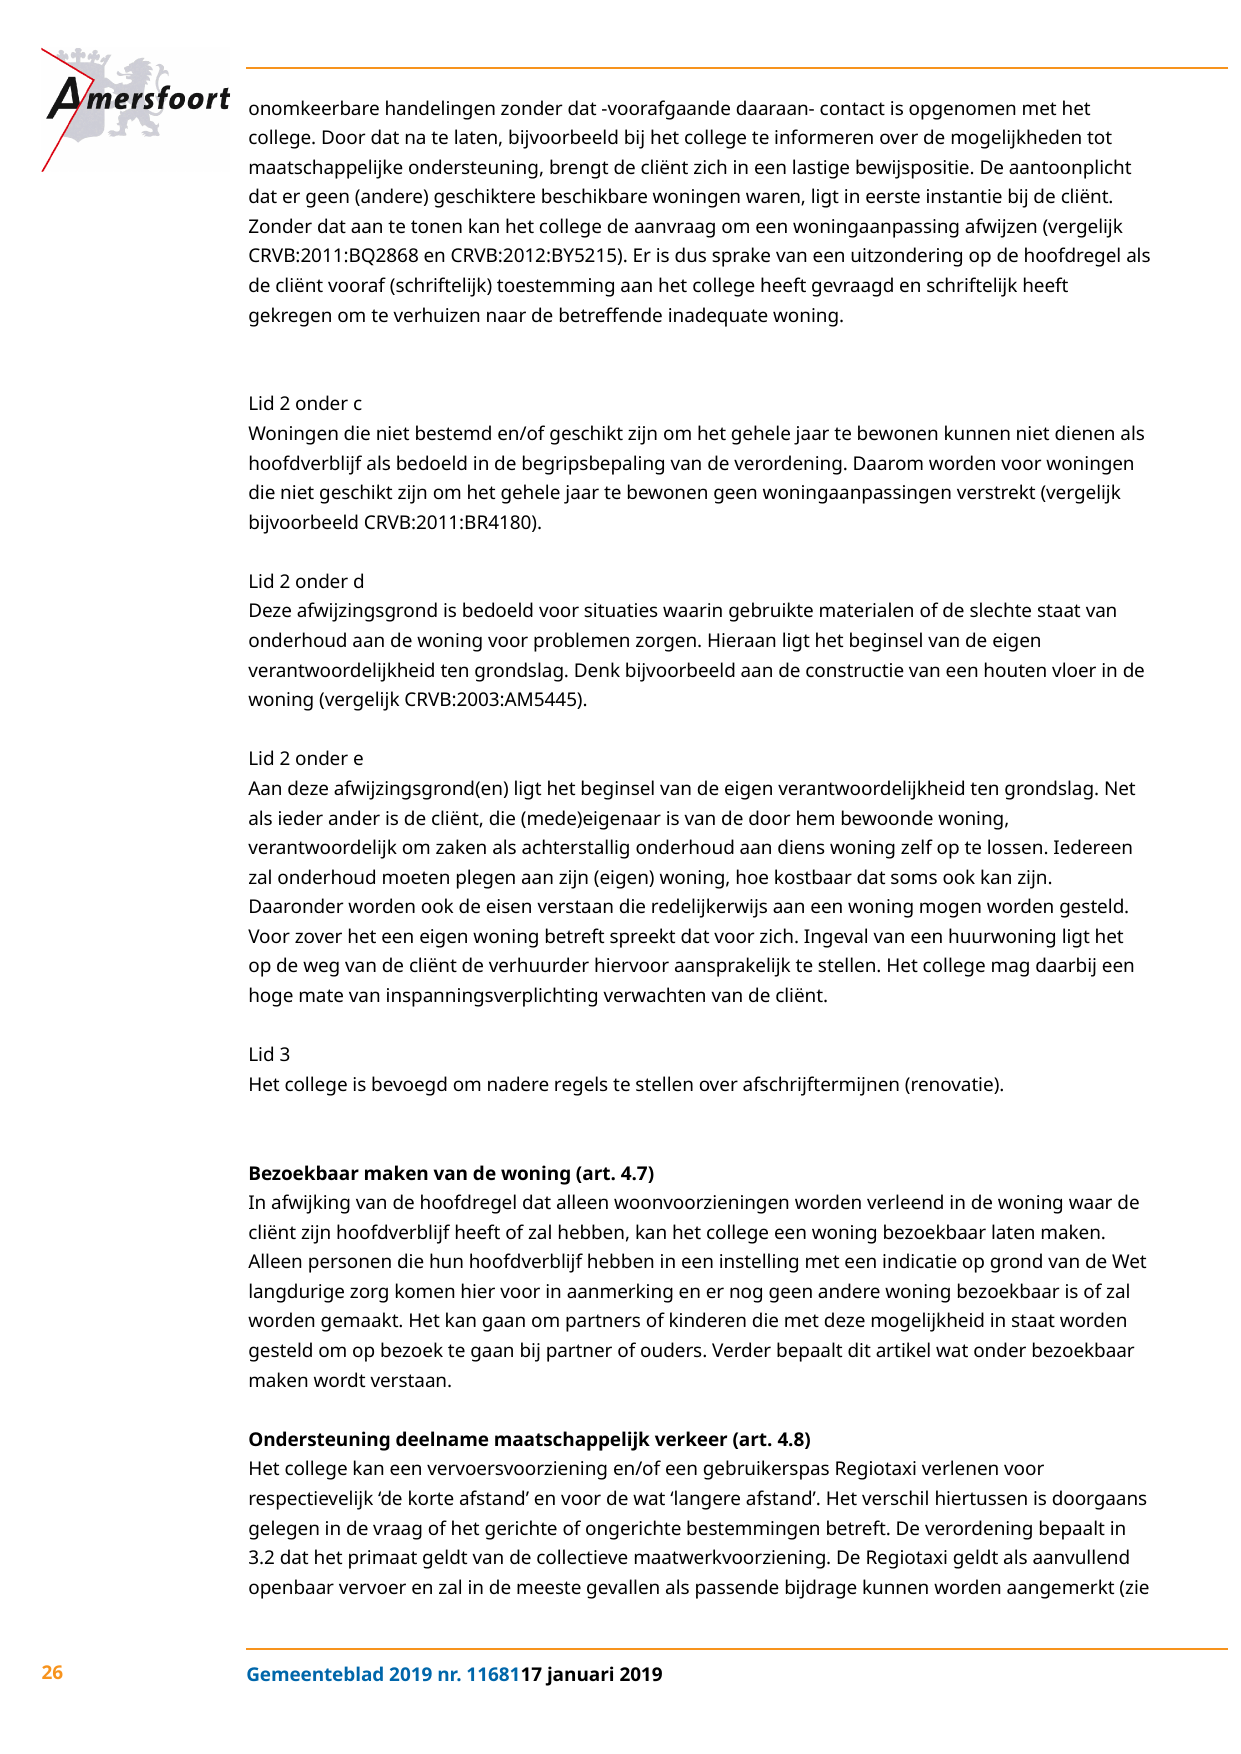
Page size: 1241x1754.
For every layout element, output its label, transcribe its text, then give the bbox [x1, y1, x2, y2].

text Lid 2 onder d [248, 568, 1152, 594]
picture [41, 47, 231, 172]
text Ondersteuning deelname maatschappelijk verkeer (art. 4.8) [248, 1426, 1152, 1452]
text Deze afwijzingsgrond is bedoeld voor situaties waarin gebruikte materialen of de slechte staat van onderhoud aan de woning voor problemen zorgen. Hieraan ligt het beginsel van de eigen verantwoordelijkheid ten grondslag. Denk bijvoorbeeld aan de constructie van een houten vloer in de woning (vergelijk CRVB:2003:AM5445). [248, 598, 1152, 712]
text In afwijking van de hoofdregel dat alleen woonvoorzieningen worden verleend in de woning waar de cliënt zijn hoofdverblijf heeft of zal hebben, kan het college een woning bezoekbaar laten maken. Alleen personen die hun hoofdverblijf hebben in een instelling met een indicatie op grond van de Wet langdurige zorg komen hier voor in aanmerking en er nog geen andere woning bezoekbaar is of zal worden gemaakt. Het kan gaan om partners of kinderen die met deze mogelijkheid in staat worden gesteld om op bezoek te gaan bij partner of ouders. Verder bepaalt dit artikel wat onder bezoekbaar maken wordt verstaan. [248, 1189, 1152, 1393]
text Woningen die niet bestemd en/of geschikt zijn om het gehele jaar te bewonen kunnen niet dienen als hoofdverblijf als bedoeld in de begripsbepaling van de verordening. Daarom worden voor woningen die niet geschikt zijn om het gehele jaar te bewonen geen woningaanpassingen verstrekt (vergelijk bijvoorbeeld CRVB:2011:BR4180). [248, 420, 1152, 535]
text Bezoekbaar maken van de woning (art. 4.7) [248, 1160, 1152, 1186]
text Het college kan een vervoersvoorziening en/of een gebruikerspas Regiotaxi verlenen voor respectievelijk ‘de korte afstand’ en voor de wat ‘langere afstand’. Het verschil hiertussen is doorgaans gelegen in de vraag of het gerichte of ongerichte bestemmingen betreft. De verordening bepaalt in 3.2 dat het primaat geldt van de collectieve maatwerkvoorziening. De Regiotaxi geldt als aanvullend openbaar vervoer en zal in de meeste gevallen als passende bijdrage kunnen worden aangemerkt (zie [248, 1456, 1152, 1600]
text Lid 2 onder c [248, 391, 1152, 416]
text Het college is bevoegd om nadere regels te stellen over afschrijftermijnen (renovatie). [248, 1071, 1152, 1097]
text Aan deze afwijzingsgrond(en) ligt het beginsel van de eigen verantwoordelijkheid ten grondslag. Net als ieder ander is de cliënt, die (mede)eigenaar is van de door hem bewoonde woning, verantwoordelijk om zaken als achterstallig onderhoud aan diens woning zelf op te lossen. Iedereen zal onderhoud moeten plegen aan zijn (eigen) woning, hoe kostbaar dat soms ook kan zijn. Daaronder worden ook de eisen verstaan die redelijkerwijs aan een woning mogen worden gesteld. Voor zover het een eigen woning betreft spreekt dat voor zich. Ingeval van een huurwoning ligt het op de weg van de cliënt de verhuurder hiervoor aansprakelijk te stellen. Het college mag daarbij een hoge mate van inspanningsverplichting verwachten van de cliënt. [248, 775, 1152, 1008]
text Lid 2 onder e [248, 746, 1152, 771]
text Lid 3 [248, 1041, 1152, 1067]
text onomkeerbare handelingen zonder dat -voorafgaande daaraan- contact is opgenomen met het college. Door dat na te laten, bijvoorbeeld bij het college te informeren over de mogelijkheden tot maatschappelijke ondersteuning, brengt de cliënt zich in een lastige bewijspositie. De aantoonplicht dat er geen (andere) geschiktere beschikbare woningen waren, ligt in eerste instantie bij de cliënt. Zonder dat aan te tonen kan het college de aanvraag om een woningaanpassing afwijzen (vergelijk CRVB:2011:BQ2868 en CRVB:2012:BY5215). Er is dus sprake van een uitzondering op de hoofdregel als de cliënt vooraf (schriftelijk) toestemming aan het college heeft gevraagd en schriftelijk heeft gekregen om te verhuizen naar de betreffende inadequate woning. [248, 95, 1152, 328]
